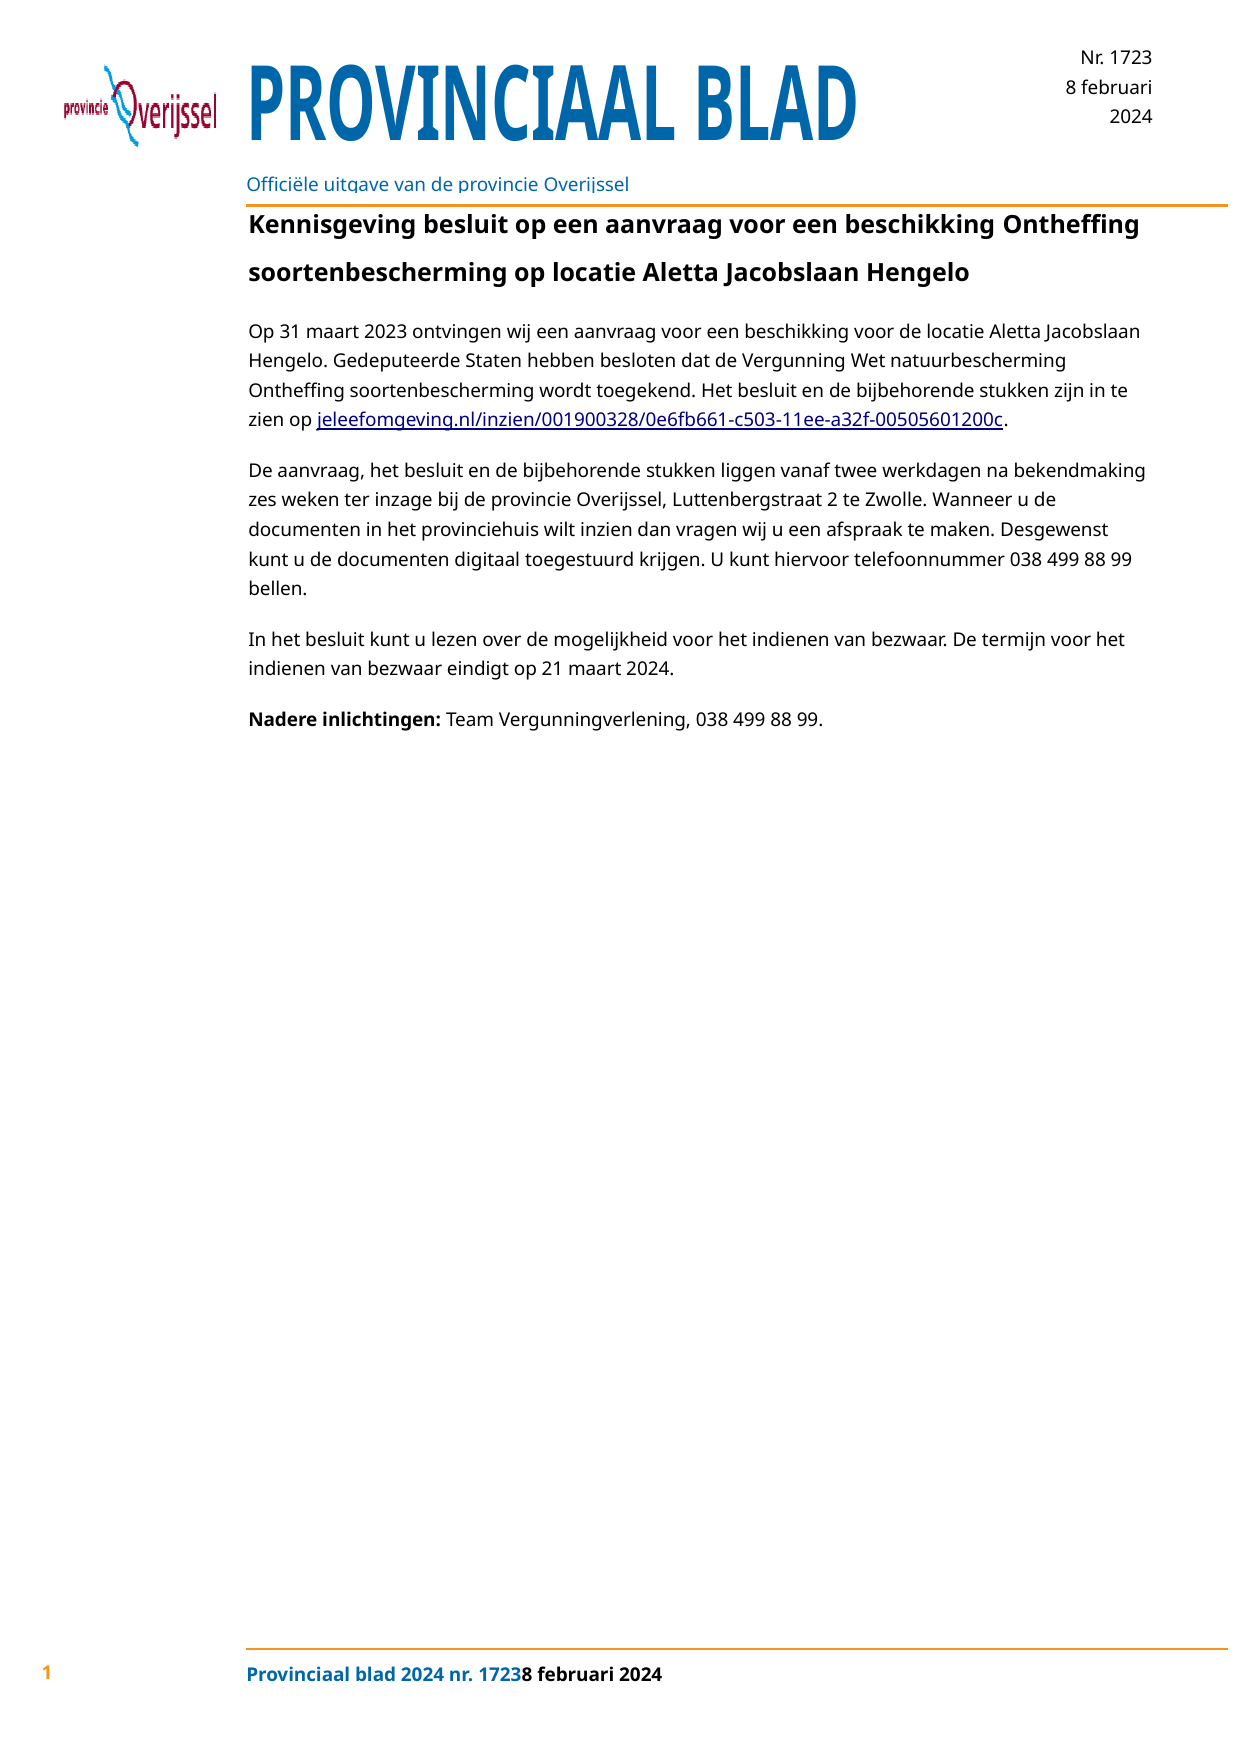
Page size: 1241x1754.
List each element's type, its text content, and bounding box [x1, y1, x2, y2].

text In het besluit kunt u lezen over de mogelijkheid voor het indienen van bezwaar. De termijn voor het indienen van bezwaar eindigt op 21 maart 2024. [248, 626, 1152, 681]
text Nadere inlichtingen: Team Vergunningverlening, 038 499 88 99. [248, 706, 1152, 732]
text Kennisgeving besluit op een aanvraag voor een beschikking Ontheffing soortenbescherming op locatie Aletta Jacobslaan Hengelo [248, 207, 1152, 288]
picture [41, 47, 231, 172]
text De aanvraag, het besluit en de bijbehorende stukken liggen vanaf twee werkdagen na bekendmaking zes weken ter inzage bij de provincie Overijssel, Luttenbergstraat 2 te Zwolle. Wanneer u de documenten in het provinciehuis wilt inzien dan vragen wij u een afspraak te maken. Desgewenst kunt u de documenten digitaal toegestuurd krijgen. U kunt hiervoor telefoonnummer 038 499 88 99 bellen. [248, 457, 1152, 601]
text Op 31 maart 2023 ontvingen wij een aanvraag voor een beschikking voor de locatie Aletta Jacobslaan Hengelo. Gedeputeerde Staten hebben besloten dat de Vergunning Wet natuurbescherming Ontheffing soortenbescherming wordt toegekend. Het besluit en de bijbehorende stukken zijn in te zien op jeleefomgeving.nl/inzien/001900328/0e6fb661-c503-11ee-a32f-00505601200c. [248, 318, 1152, 432]
